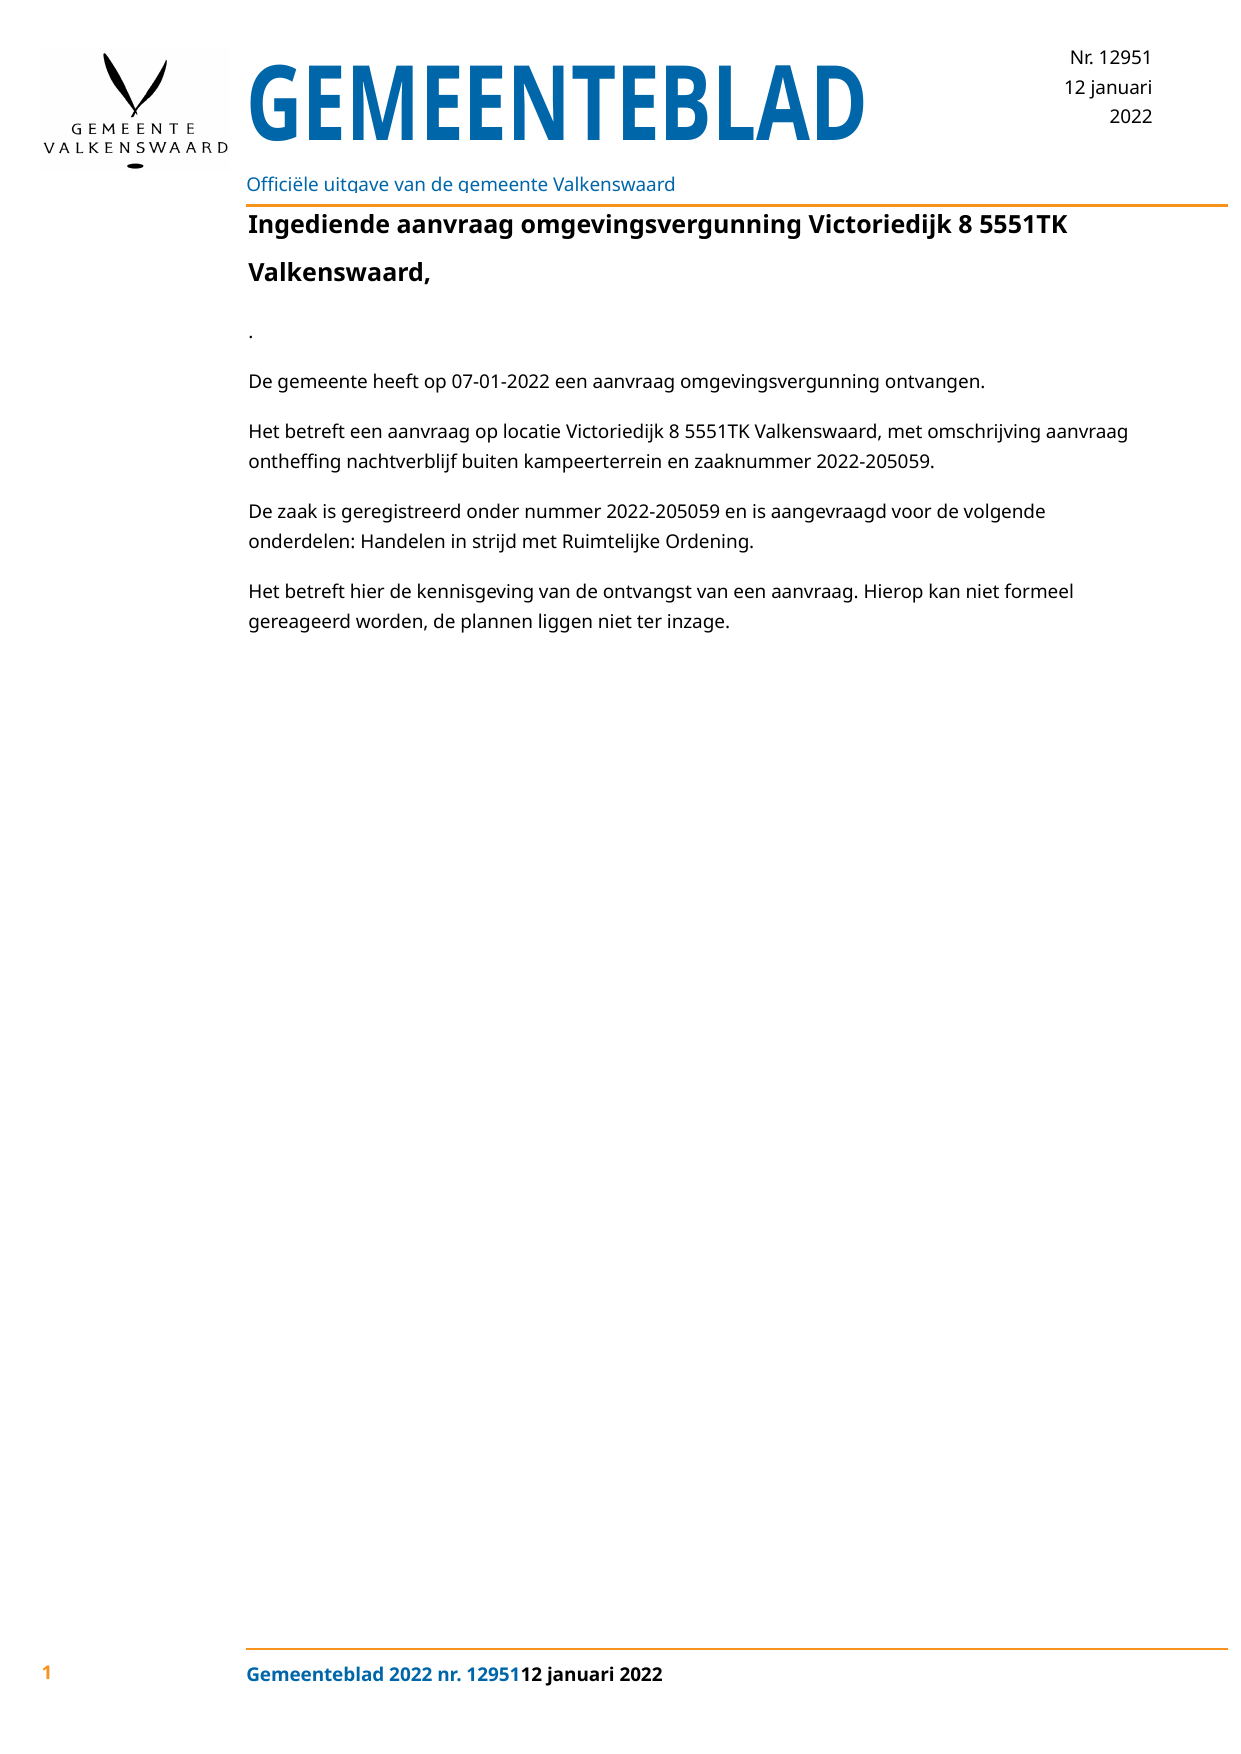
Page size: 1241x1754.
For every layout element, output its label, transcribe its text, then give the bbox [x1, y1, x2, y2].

text Ingediende aanvraag omgevingsvergunning Victoriedijk 8 5551TK Valkenswaard, [248, 207, 1152, 288]
text Het betreft een aanvraag op locatie Victoriedijk 8 5551TK Valkenswaard, met omschrijving aanvraag ontheffing nachtverblijf buiten kampeerterrein en zaaknummer 2022-205059. [248, 419, 1152, 474]
picture [41, 47, 231, 172]
text . [248, 318, 1152, 344]
text De zaak is geregistreerd onder nummer 2022-205059 en is aangevraagd voor de volgende onderdelen: Handelen in strijd met Ruimtelijke Ordening. [248, 499, 1152, 554]
text Het betreft hier de kennisgeving van de ontvangst van een aanvraag. Hierop kan niet formeel gereageerd worden, de plannen liggen niet ter inzage. [248, 579, 1152, 634]
text De gemeente heeft op 07-01-2022 een aanvraag omgevingsvergunning ontvangen. [248, 368, 1152, 394]
